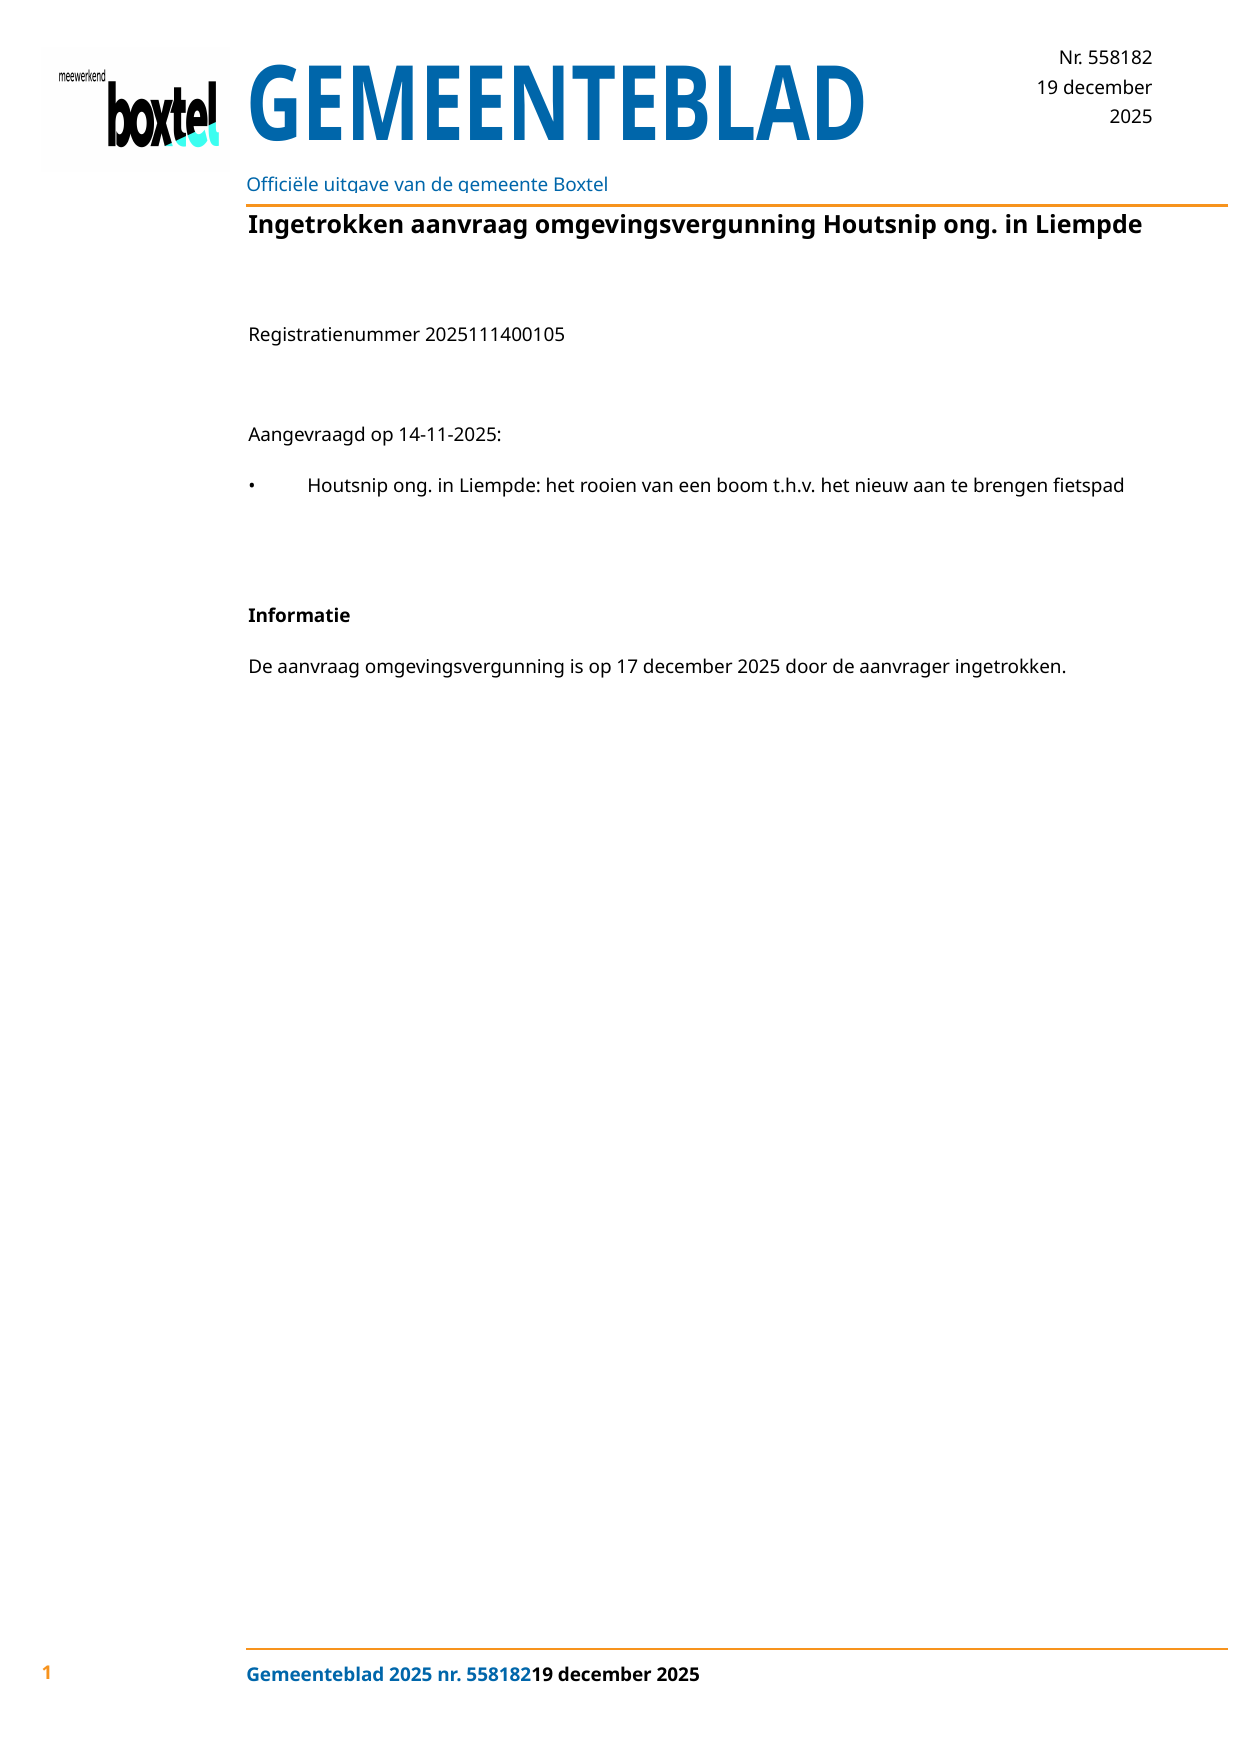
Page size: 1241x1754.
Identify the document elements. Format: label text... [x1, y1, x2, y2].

text Aangevraagd op 14-11-2025: [248, 422, 1152, 447]
picture [41, 47, 231, 172]
text Informatie [248, 602, 1152, 628]
text De aanvraag omgevingsvergunning is op 17 december 2025 door de aanvrager ingetrokken. [248, 653, 1152, 678]
list Houtsnip ong. in Liempde: het rooien van een boom t.h.v. het nieuw aan te brengen fietspad [248, 472, 1152, 498]
text Registratienummer 2025111400105 [248, 321, 1152, 346]
text Ingetrokken aanvraag omgevingsvergunning Houtsnip ong. in Liempde [248, 207, 1152, 241]
